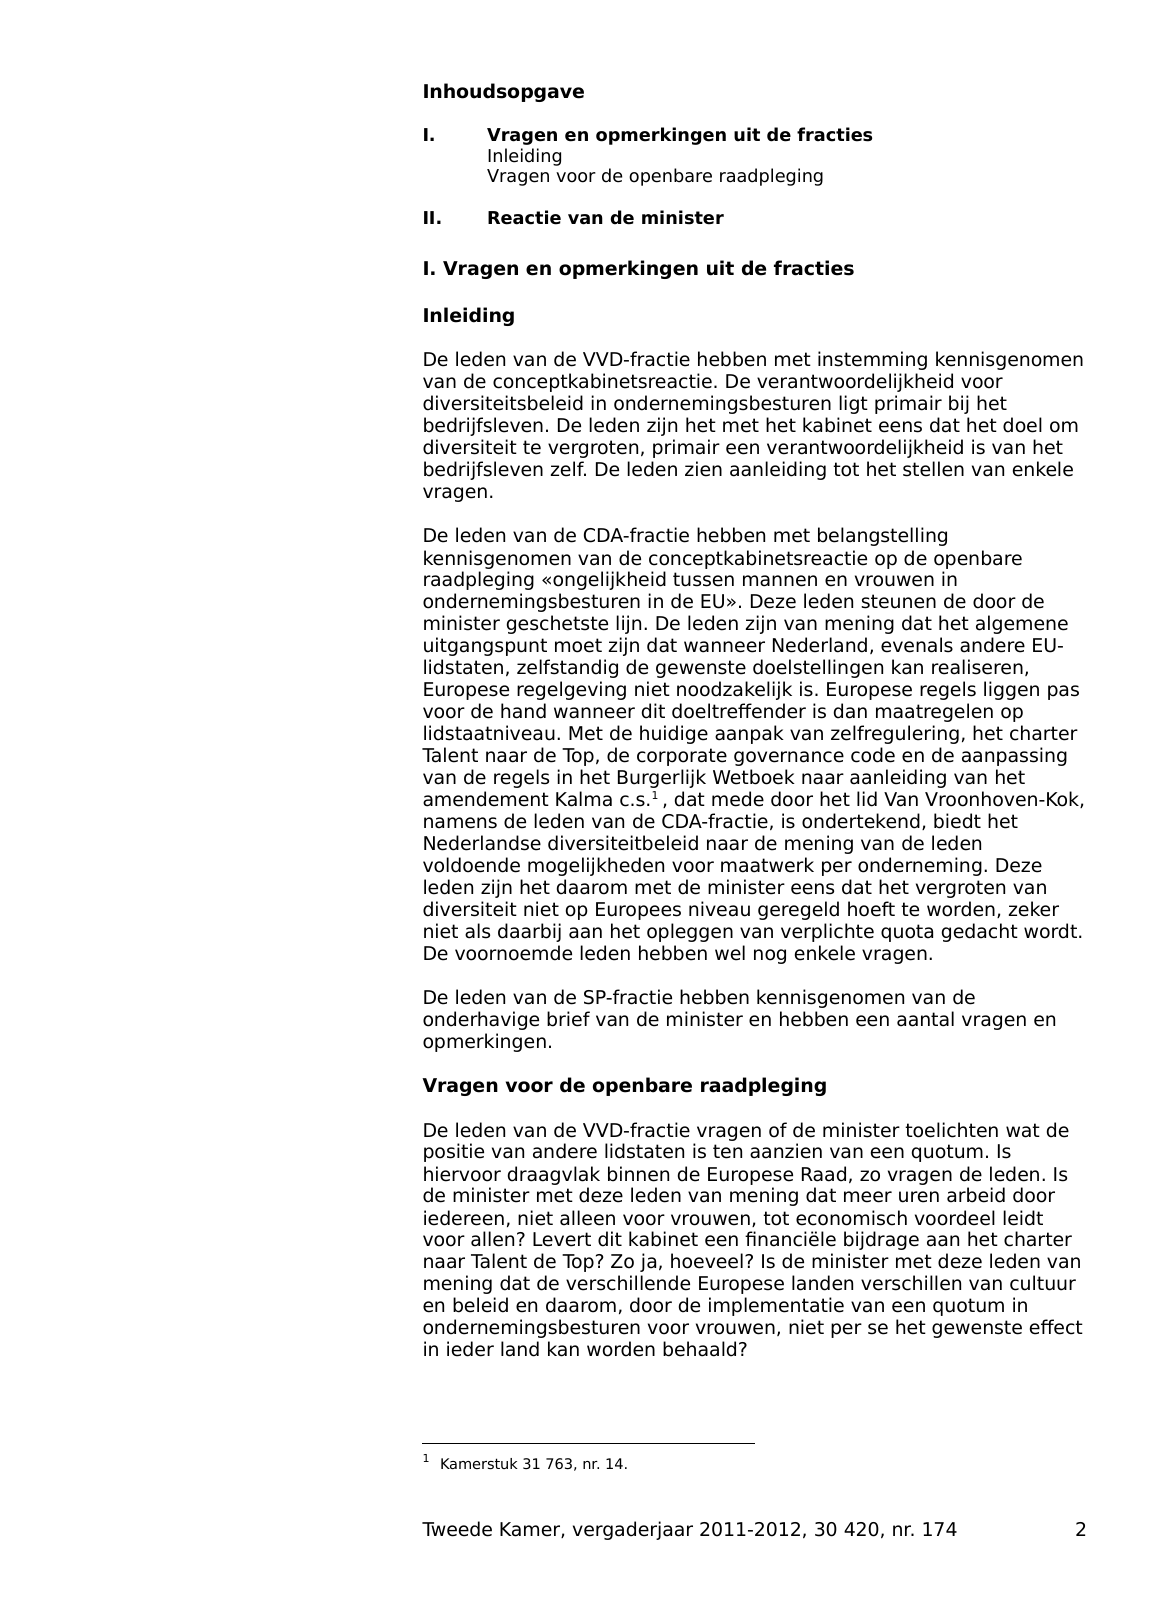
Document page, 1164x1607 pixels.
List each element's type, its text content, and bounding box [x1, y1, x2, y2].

subtitle Inleiding [422, 305, 1087, 327]
table_cell [422, 146, 481, 166]
table_cell [1038, 187, 1087, 208]
table_cell Reactie van de minister [481, 208, 1038, 228]
text De leden van de SP-fractie hebben kennisgenomen van de onderhavige brief van de minister en hebben een aantal vragen en opmerkingen. [422, 987, 1087, 1053]
table_cell [422, 187, 481, 208]
text De leden van de VVD-fractie vragen of de minister toelichten wat de positie van andere lidstaten is ten aanzien van een quotum. Is hiervoor draagvlak binnen de Europese Raad, zo vragen de leden. Is de minister met deze leden van mening dat meer uren arbeid door iedereen, niet alleen voor vrouwen, tot economisch voordeel leidt voor allen? Levert dit kabinet een financiële bijdrage aan het charter naar Talent de Top? Zo ja, hoeveel? Is de minister met deze leden van mening dat de verschillende Europese landen verschillen van cultuur en beleid en daarom, door de implementatie van een quotum in ondernemingsbesturen voor vrouwen, niet per se het gewenste effect in ieder land kan worden behaald? [422, 1119, 1087, 1361]
table_header Vragen en opmerkingen uit de fracties [481, 125, 1038, 146]
subtitle I. Vragen en opmerkingen uit de fracties [422, 258, 1087, 280]
table_cell [422, 166, 481, 187]
table_cell Inleiding [481, 146, 1038, 166]
table_cell [1038, 166, 1087, 187]
text De leden van de CDA-fractie hebben met belangstelling kennisgenomen van de conceptkabinetsreactie op de openbare raadpleging «ongelijkheid tussen mannen en vrouwen in ondernemingsbesturen in de EU». Deze leden steunen de door de minister geschetste lijn. De leden zijn van mening dat het algemene uitgangspunt moet zijn dat wanneer Nederland, evenals andere EU-lidstaten, zelfstandig de gewenste doelstellingen kan realiseren, Europese regelgeving niet noodzakelijk is. Europese regels liggen pas voor de hand wanneer dit doeltreffender is dan maatregelen op lidstaatniveau. Met de huidige aanpak van zelfregulering, het charter Talent naar de Top, de corporate governance code en de aanpassing van de regels in het Burgerlijk Wetboek naar aanleiding van het amendement Kalma c.s., dat mede door het lid Van Vroonhoven-Kok, namens de leden van de CDA-fractie, is ondertekend, biedt het Nederlandse diversiteitbeleid naar de mening van de leden voldoende mogelijkheden voor maatwerk per onderneming. Deze leden zijn het daarom met de minister eens dat het vergroten van diversiteit niet op Europees niveau geregeld hoeft te worden, zeker niet als daarbij aan het opleggen van verplichte quota gedacht wordt. De voornoemde leden hebben wel nog enkele vragen. [422, 525, 1087, 965]
subtitle Vragen voor de openbare raadpleging [422, 1075, 1087, 1097]
text De leden van de VVD-fractie hebben met instemming kennisgenomen van de conceptkabinetsreactie. De verantwoordelijkheid voor diversiteitsbeleid in ondernemingsbesturen ligt primair bij het bedrijfsleven. De leden zijn het met het kabinet eens dat het doel om diversiteit te vergroten, primair een verantwoordelijkheid is van het bedrijfsleven zelf. De leden zien aanleiding tot het stellen van enkele vragen. [422, 349, 1087, 503]
table_header [1038, 125, 1087, 146]
subtitle Inhoudsopgave [422, 81, 1087, 103]
table_cell [1038, 208, 1087, 228]
table_cell [481, 187, 1038, 208]
table_header I. [422, 125, 481, 146]
table_cell [1038, 146, 1087, 166]
table_cell Vragen voor de openbare raadpleging [481, 166, 1038, 187]
text Kamerstuk 31 763, nr. 14. [422, 1452, 1087, 1474]
table_cell II. [422, 208, 481, 228]
